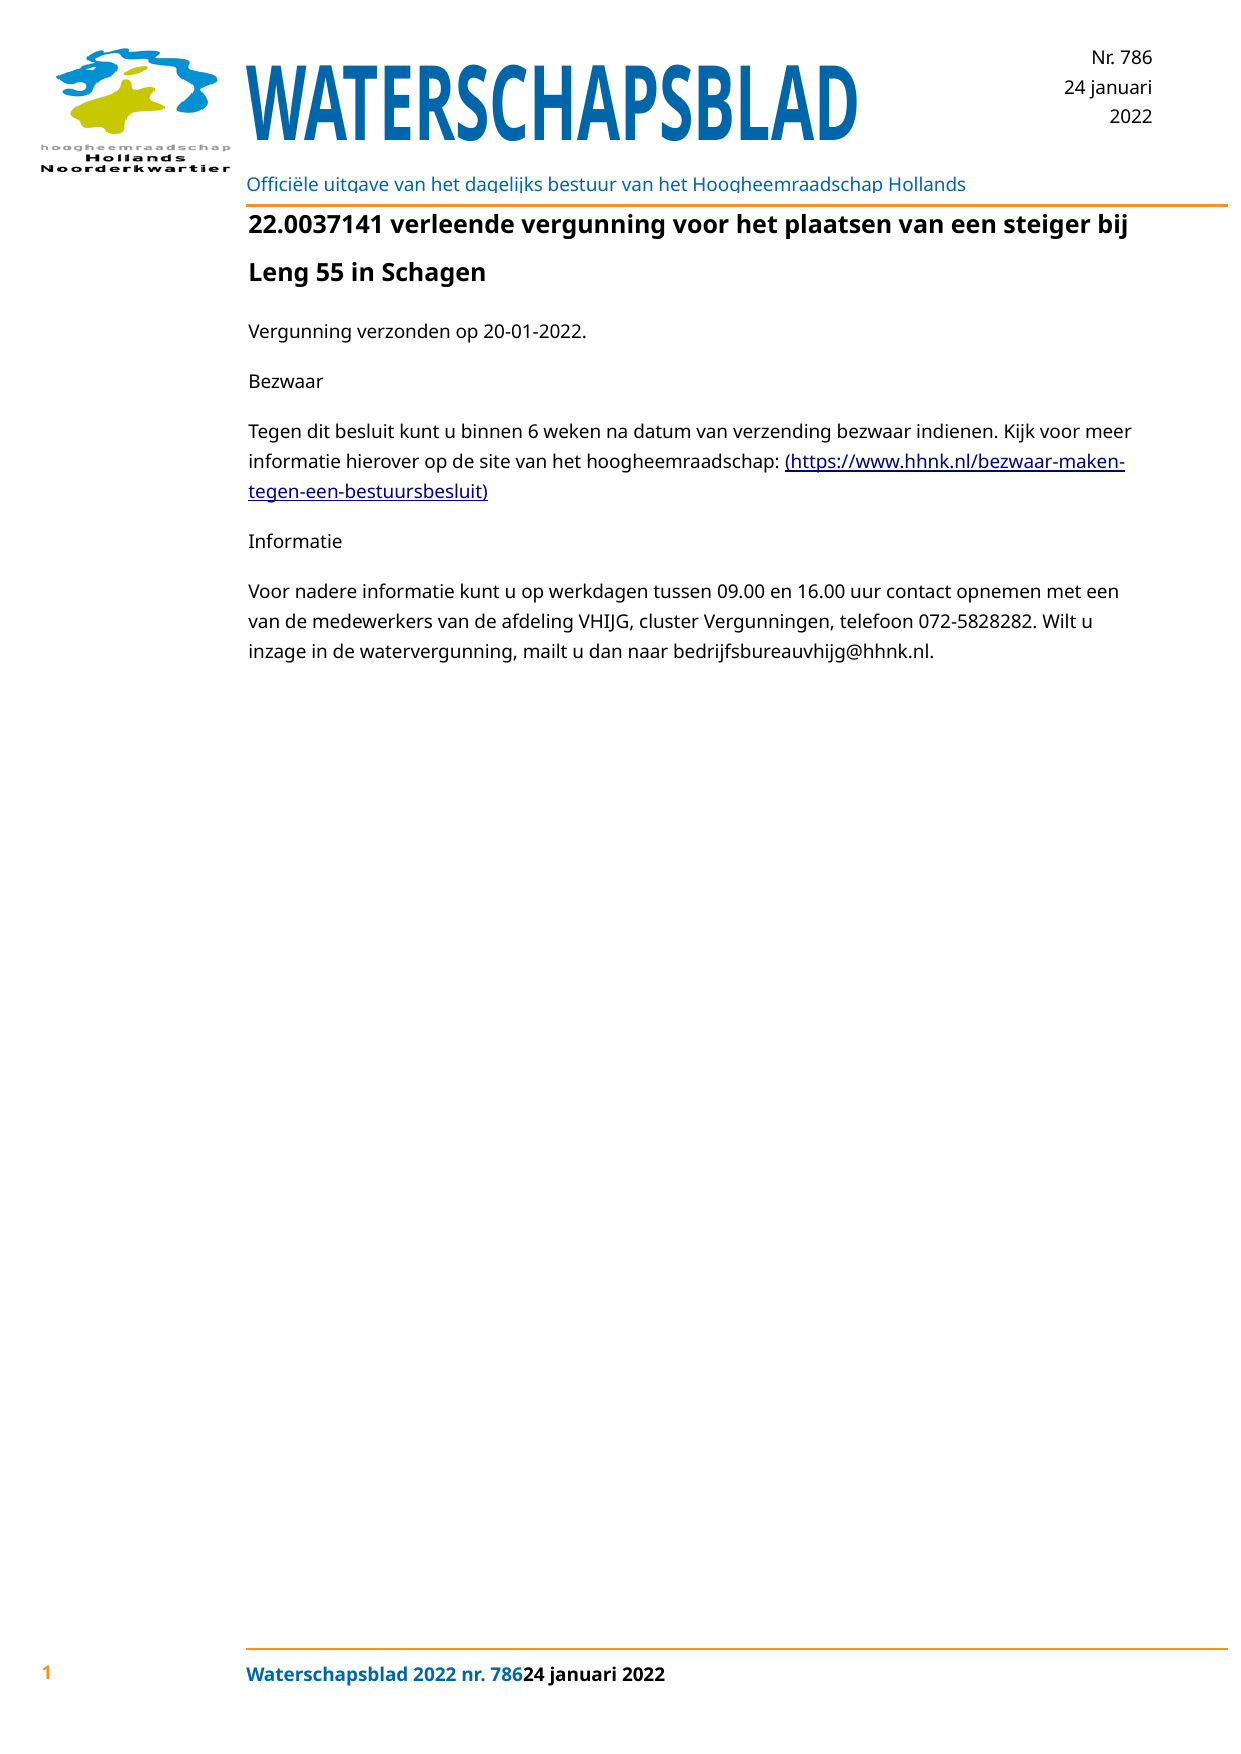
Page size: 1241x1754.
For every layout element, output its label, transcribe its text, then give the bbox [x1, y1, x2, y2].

picture [41, 47, 231, 172]
text Voor nadere informatie kunt u op werkdagen tussen 09.00 en 16.00 uur contact opnemen met een van de medewerkers van de afdeling VHIJG, cluster Vergunningen, telefoon 072-5828282. Wilt u inzage in de watervergunning, mailt u dan naar bedrijfsbureauvhijg@hhnk.nl. [248, 579, 1152, 664]
text 22.0037141 verleende vergunning voor het plaatsen van een steiger bij Leng 55 in Schagen [248, 207, 1152, 288]
text Informatie [248, 528, 1152, 554]
text Bezwaar [248, 368, 1152, 394]
text Tegen dit besluit kunt u binnen 6 weken na datum van verzending bezwaar indienen. Kijk voor meer informatie hierover op de site van het hoogheemraadschap: (https://www.hhnk.nl/bezwaar-maken-tegen-een-bestuursbesluit) [248, 419, 1152, 504]
text Vergunning verzonden op 20-01-2022. [248, 318, 1152, 344]
